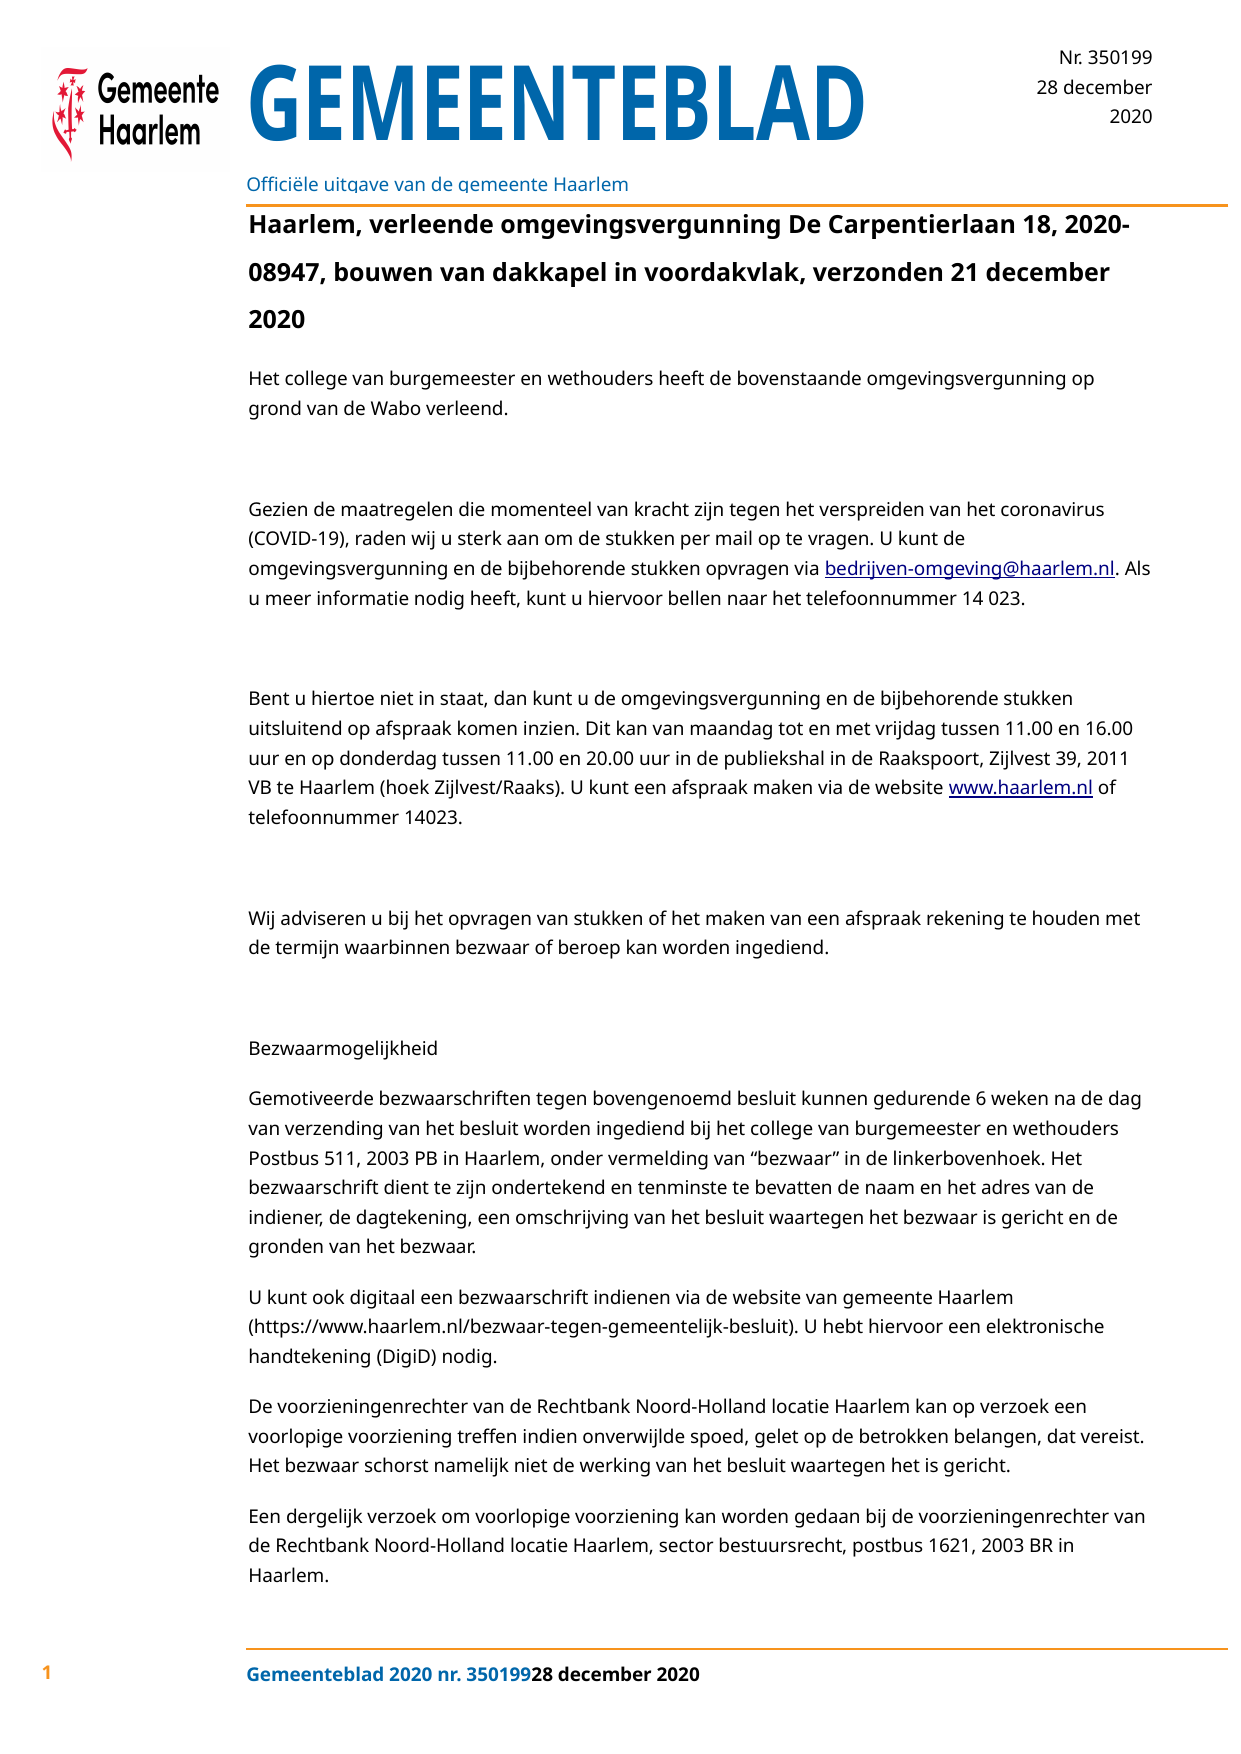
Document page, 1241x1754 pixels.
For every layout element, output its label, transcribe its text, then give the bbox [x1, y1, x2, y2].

text Gemotiveerde bezwaarschriften tegen bovengenoemd besluit kunnen gedurende 6 weken na de dag van verzending van het besluit worden ingediend bij het college van burgemeester en wethouders Postbus 511, 2003 PB in Haarlem, onder vermelding van “bezwaar” in de linkerbovenhoek. Het bezwaarschrift dient te zijn ondertekend en tenminste te bevatten de naam en het adres van de indiener, de dagtekening, een omschrijving van het besluit waartegen het bezwaar is gericht en de gronden van het bezwaar. [248, 1086, 1152, 1259]
text Een dergelijk verzoek om voorlopige voorziening kan worden gedaan bij de voorzieningenrechter van de Rechtbank Noord-Holland locatie Haarlem, sector bestuursrecht, postbus 1621, 2003 BR in Haarlem. [248, 1503, 1152, 1588]
text Bezwaarmogelijkheid [248, 1035, 1152, 1061]
text U kunt ook digitaal een bezwaarschrift indienen via de website van gemeente Haarlem (https://www.haarlem.nl/bezwaar-tegen-gemeentelijk-besluit). U hebt hiervoor een elektronische handtekening (DigiD) nodig. [248, 1284, 1152, 1369]
text Wij adviseren u bij het opvragen van stukken of het maken van een afspraak rekening te houden met de termijn waarbinnen bezwaar of beroep kan worden ingediend. [248, 905, 1152, 960]
text De voorzieningenrechter van de Rechtbank Noord-Holland locatie Haarlem kan op verzoek een voorlopige voorziening treffen indien onverwijlde spoed, gelet op de betrokken belangen, dat vereist. Het bezwaar schorst namelijk niet de werking van het besluit waartegen het is gericht. [248, 1393, 1152, 1478]
picture [41, 47, 231, 172]
text Haarlem, verleende omgevingsvergunning De Carpentierlaan 18, 2020-08947, bouwen van dakkapel in voordakvlak, verzonden 21 december 2020 [248, 207, 1152, 336]
text Het college van burgemeester en wethouders heeft de bovenstaande omgevingsvergunning op grond van de Wabo verleend. [248, 366, 1152, 421]
text Gezien de maatregelen die momenteel van kracht zijn tegen het verspreiden van het coronavirus (COVID-19), raden wij u sterk aan om de stukken per mail op te vragen. U kunt de omgevingsvergunning en de bijbehorende stukken opvragen via bedrijven-omgeving@haarlem.nl. Als u meer informatie nodig heeft, kunt u hiervoor bellen naar het telefoonnummer 14 023. [248, 496, 1152, 610]
text Bent u hiertoe niet in staat, dan kunt u de omgevingsvergunning en de bijbehorende stukken uitsluitend op afspraak komen inzien. Dit kan van maandag tot en met vrijdag tussen 11.00 en 16.00 uur en op donderdag tussen 11.00 en 20.00 uur in de publiekshal in de Raakspoort, Zijlvest 39, 2011 VB te Haarlem (hoek Zijlvest/Raaks). U kunt een afspraak maken via de website www.haarlem.nl of telefoonnummer 14023. [248, 686, 1152, 829]
